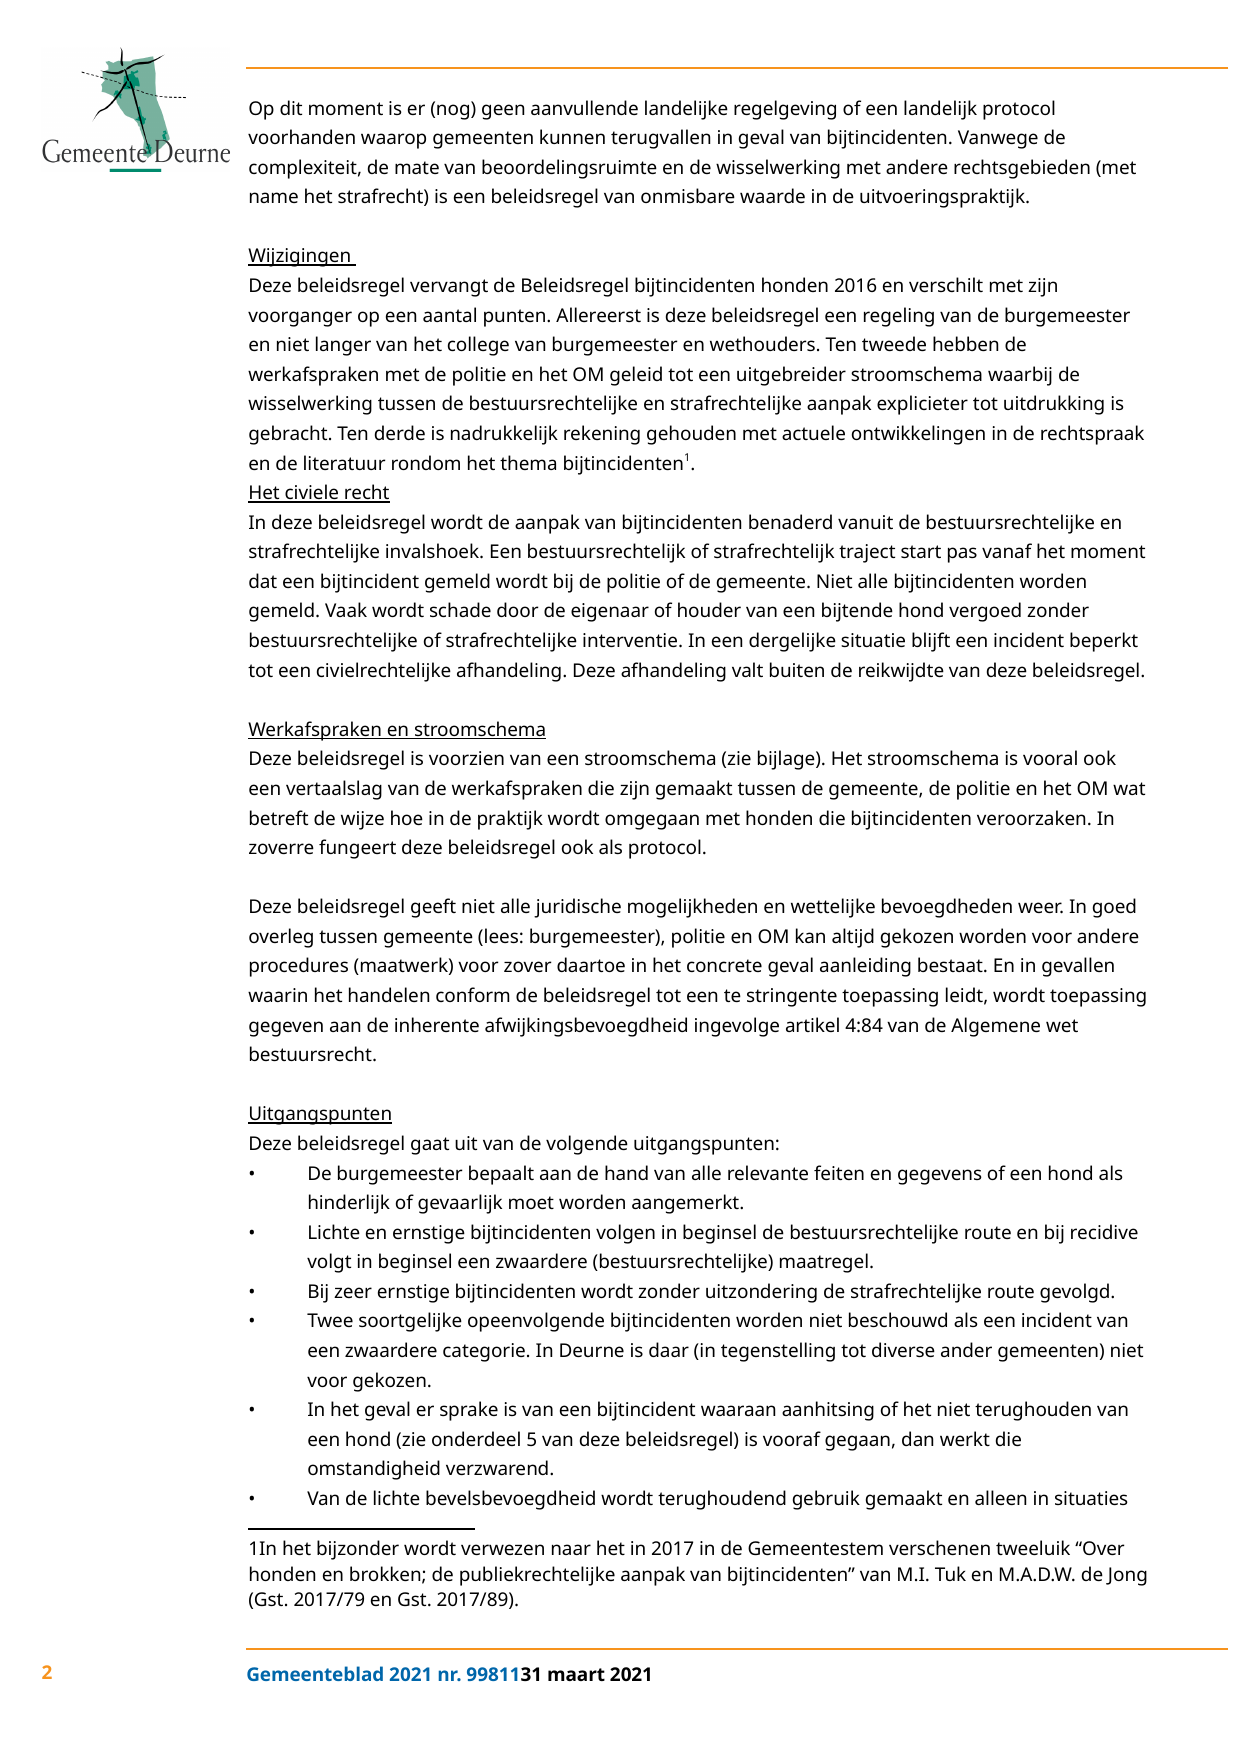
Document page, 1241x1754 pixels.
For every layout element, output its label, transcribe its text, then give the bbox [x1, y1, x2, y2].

list Bij zeer ernstige bijtincidenten wordt zonder uitzondering de strafrechtelijke route gevolgd. [248, 1278, 1152, 1304]
text Het civiele recht [248, 479, 1152, 505]
text In het bijzonder wordt verwezen naar het in 2017 in de Gemeentestem verschenen tweeluik “Over honden en brokken; de publiekrechtelijke aanpak van bijtincidenten” van M.I. Tuk en M.A.D.W. de Jong (Gst. 2017/79 en Gst. 2017/89). [248, 1535, 1152, 1612]
list Twee soortgelijke opeenvolgende bijtincidenten worden niet beschouwd als een incident van een zwaardere categorie. In Deurne is daar (in tegenstelling tot diverse ander gemeenten) niet voor gekozen. [248, 1308, 1152, 1393]
text In deze beleidsregel wordt de aanpak van bijtincidenten benaderd vanuit de bestuursrechtelijke en strafrechtelijke invalshoek. Een bestuursrechtelijk of strafrechtelijk traject start pas vanaf het moment dat een bijtincident gemeld wordt bij de politie of de gemeente. Niet alle bijtincidenten worden gemeld. Vaak wordt schade door de eigenaar of houder van een bijtende hond vergoed zonder bestuursrechtelijke of strafrechtelijke interventie. In een dergelijke situatie blijft een incident beperkt tot een civielrechtelijke afhandeling. Deze afhandeling valt buiten de reikwijdte van deze beleidsregel. [248, 509, 1152, 683]
list Lichte en ernstige bijtincidenten volgen in beginsel de bestuursrechtelijke route en bij recidive volgt in beginsel een zwaardere (bestuursrechtelijke) maatregel. [248, 1219, 1152, 1274]
list Van de lichte bevelsbevoegdheid wordt terughoudend gebruik gemaakt en alleen in situaties [248, 1485, 1152, 1511]
text Uitgangspunten [248, 1101, 1152, 1126]
list In het geval er sprake is van een bijtincident waaraan aanhitsing of het niet terughouden van een hond (zie onderdeel 5 van deze beleidsregel) is vooraf gegaan, dan werkt die omstandigheid verzwarend. [248, 1396, 1152, 1481]
picture [41, 47, 231, 172]
text Op dit moment is er (nog) geen aanvullende landelijke regelgeving of een landelijk protocol voorhanden waarop gemeenten kunnen terugvallen in geval van bijtincidenten. Vanwege de complexiteit, de mate van beoordelingsruimte en de wisselwerking met andere rechtsgebieden (met name het strafrecht) is een beleidsregel van onmisbare waarde in de uitvoeringspraktijk. [248, 95, 1152, 209]
list De burgemeester bepaalt aan de hand van alle relevante feiten en gegevens of een hond als hinderlijk of gevaarlijk moet worden aangemerkt. [248, 1160, 1152, 1215]
text Wijzigingen [248, 243, 1152, 268]
text Deze beleidsregel gaat uit van de volgende uitgangspunten: [248, 1130, 1152, 1156]
text Werkafspraken en stroomschema [248, 716, 1152, 742]
text Deze beleidsregel is voorzien van een stroomschema (zie bijlage). Het stroomschema is vooral ook een vertaalslag van de werkafspraken die zijn gemaakt tussen de gemeente, de politie en het OM wat betreft de wijze hoe in de praktijk wordt omgegaan met honden die bijtincidenten veroorzaken. In zoverre fungeert deze beleidsregel ook als protocol. [248, 746, 1152, 860]
text Deze beleidsregel vervangt de Beleidsregel bijtincidenten honden 2016 en verschilt met zijn voorganger op een aantal punten. Allereerst is deze beleidsregel een regeling van de burgemeester en niet langer van het college van burgemeester en wethouders. Ten tweede hebben de werkafspraken met de politie en het OM geleid tot een uitgebreider stroomschema waarbij de wisselwerking tussen de bestuursrechtelijke en strafrechtelijke aanpak explicieter tot uitdrukking is gebracht. Ten derde is nadrukkelijk rekening gehouden met actuele ontwikkelingen in de rechtspraak en de literatuur rondom het thema bijtincidenten. [248, 272, 1152, 476]
text Deze beleidsregel geeft niet alle juridische mogelijkheden en wettelijke bevoegdheden weer. In goed overleg tussen gemeente (lees: burgemeester), politie en OM kan altijd gekozen worden voor andere procedures (maatwerk) voor zover daartoe in het concrete geval aanleiding bestaat. En in gevallen waarin het handelen conform de beleidsregel tot een te stringente toepassing leidt, wordt toepassing gegeven aan de inherente afwijkingsbevoegdheid ingevolge artikel 4:84 van de Algemene wet bestuursrecht. [248, 893, 1152, 1067]
